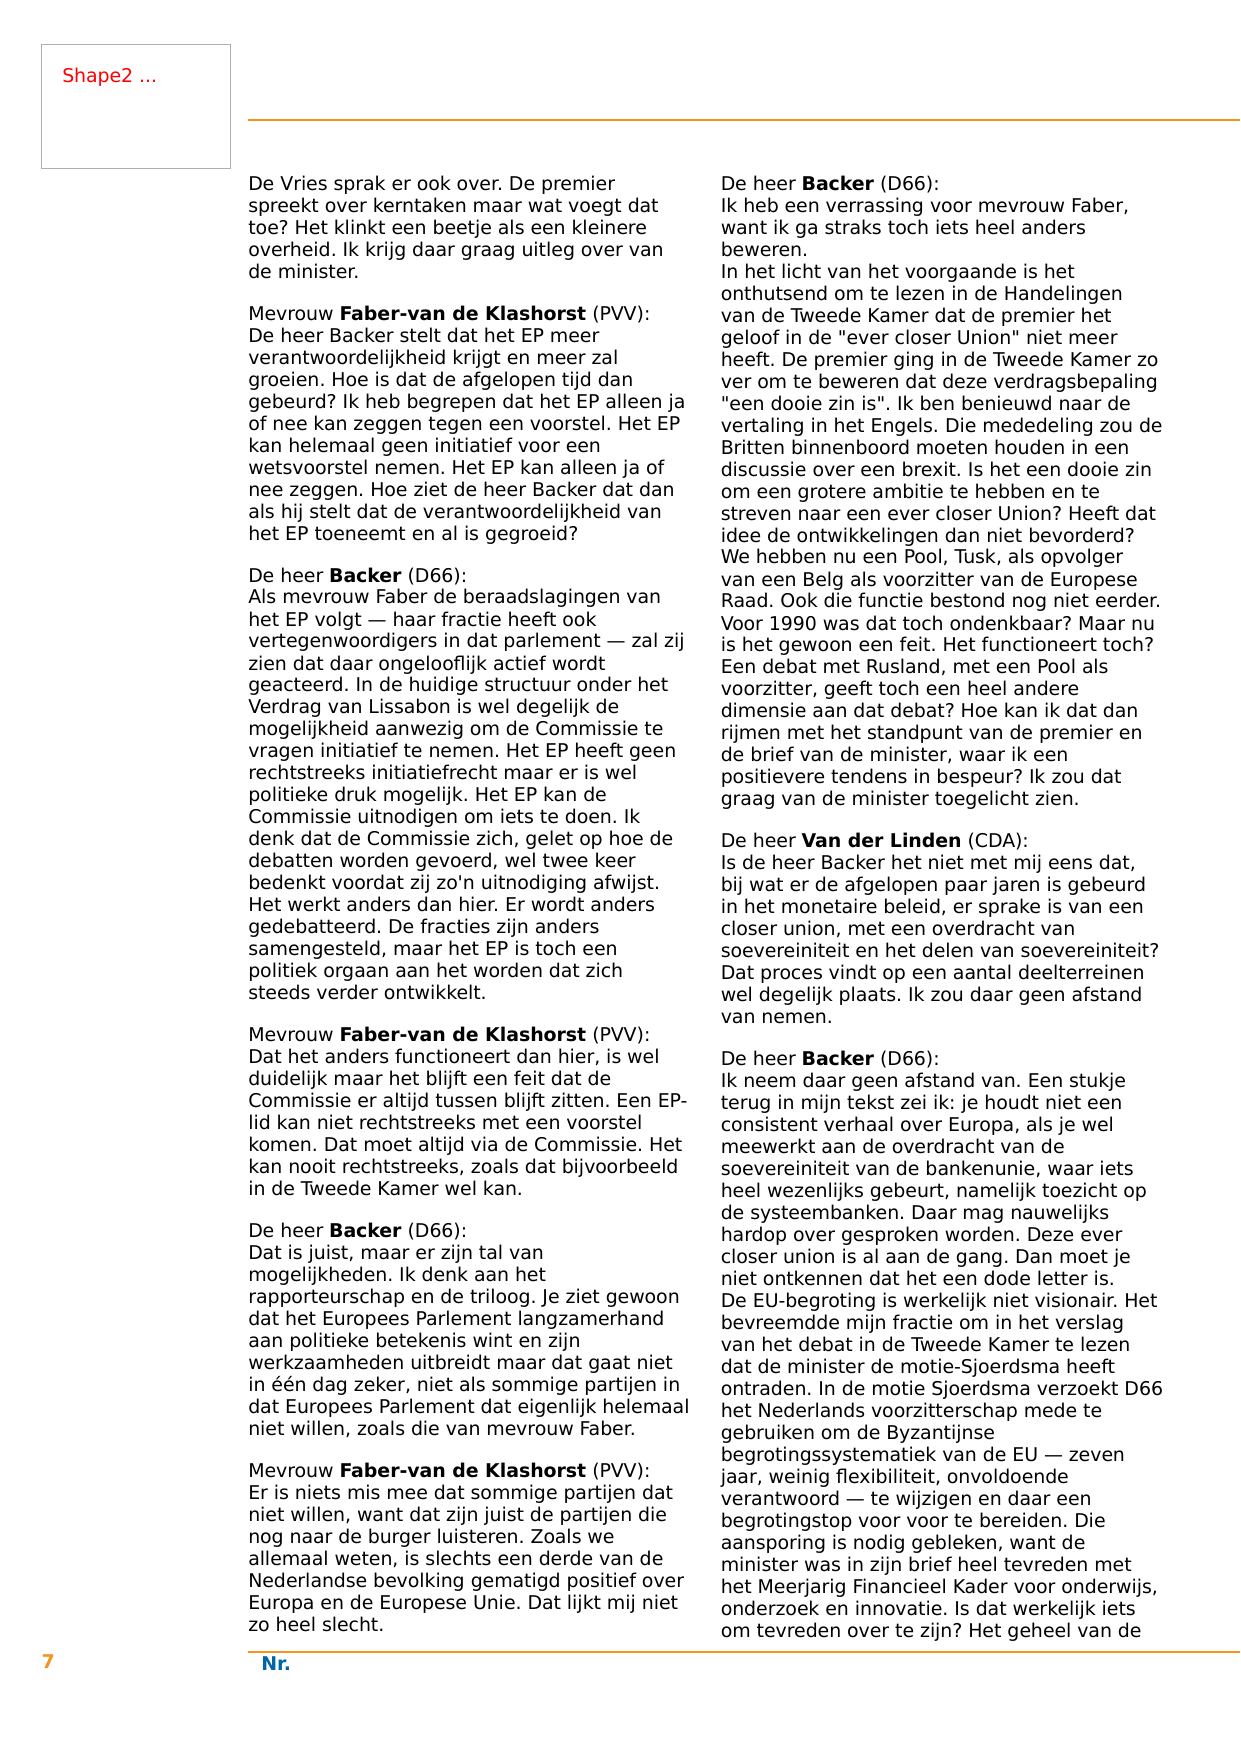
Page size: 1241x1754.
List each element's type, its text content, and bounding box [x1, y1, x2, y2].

text De heer Backer stelt dat het EP meer verantwoordelijkheid krijgt en meer zal groeien. Hoe is dat de afgelopen tijd dan gebeurd? Ik heb begrepen dat het EP alleen ja of nee kan zeggen tegen een voorstel. Het EP kan helemaal geen initiatief voor een wetsvoorstel nemen. Het EP kan alleen ja of nee zeggen. Hoe ziet de heer Backer dat dan als hij stelt dat de verantwoordelijkheid van het EP toeneemt en al is gegroeid? [248, 325, 691, 544]
text De Vries sprak er ook over. De premier spreekt over kerntaken maar wat voegt dat toe? Het klinkt een beetje als een kleinere overheid. Ik krijg daar graag uitleg over van de minister. [248, 173, 691, 283]
text Ik heb een verrassing voor mevrouw Faber, want ik ga straks toch iets heel anders beweren. [721, 195, 1163, 261]
text Er is niets mis mee dat sommige partijen dat niet willen, want dat zijn juist de partijen die nog naar de burger luisteren. Zoals we allemaal weten, is slechts een derde van de Nederlandse bevolking gematigd positief over Europa en de Europese Unie. Dat lijkt mij niet zo heel slecht. [248, 1482, 691, 1636]
text Als mevrouw Faber de beraadslagingen van het EP volgt — haar fractie heeft ook vertegenwoordigers in dat parlement — zal zij zien dat daar ongelooflijk actief wordt geacteerd. In de huidige structuur onder het Verdrag van Lissabon is wel degelijk de mogelijkheid aanwezig om de Commissie te vragen initiatief te nemen. Het EP heeft geen rechtstreeks initiatiefrecht maar er is wel politieke druk mogelijk. Het EP kan de Commissie uitnodigen om iets te doen. Ik denk dat de Commissie zich, gelet op hoe de debatten worden gevoerd, wel twee keer bedenkt voordat zij zo'n uitnodiging afwijst. Het werkt anders dan hier. Er wordt anders gedebatteerd. De fracties zijn anders samengesteld, maar het EP is toch een politiek orgaan aan het worden dat zich steeds verder ontwikkelt. [248, 586, 691, 1004]
text Dat het anders functioneert dan hier, is wel duidelijk maar het blijft een feit dat de Commissie er altijd tussen blijft zitten. Een EP-lid kan niet rechtstreeks met een voorstel komen. Dat moet altijd via de Commissie. Het kan nooit rechtstreeks, zoals dat bijvoorbeeld in de Tweede Kamer wel kan. [248, 1046, 691, 1200]
text De heer Backer (D66): [721, 173, 1163, 195]
text De heer Van der Linden (CDA): [721, 830, 1163, 852]
text De EU-begroting is werkelijk niet visionair. Het bevreemdde mijn fractie om in het verslag van het debat in de Tweede Kamer te lezen dat de minister de motie-Sjoerdsma heeft ontraden. In de motie Sjoerdsma verzoekt D66 het Nederlands voorzitterschap mede te gebruiken om de Byzantijnse begrotingssystematiek van de EU — zeven jaar, weinig flexibiliteit, onvoldoende verantwoord — te wijzigen en daar een begrotingstop voor voor te bereiden. Die aansporing is nodig gebleken, want de minister was in zijn brief heel tevreden met het Meerjarig Financieel Kader voor onderwijs, onderzoek en innovatie. Is dat werkelijk iets om tevreden over te zijn? Het geheel van de [721, 1290, 1163, 1641]
text De heer Backer (D66): [721, 1048, 1163, 1070]
text In het licht van het voorgaande is het onthutsend om te lezen in de Handelingen van de Tweede Kamer dat de premier het geloof in de "ever closer Union" niet meer heeft. De premier ging in de Tweede Kamer zo ver om te beweren dat deze verdragsbepaling "een dooie zin is". Ik ben benieuwd naar de vertaling in het Engels. Die mededeling zou de Britten binnenboord moeten houden in een discussie over een brexit. Is het een dooie zin om een grotere ambitie te hebben en te streven naar een ever closer Union? Heeft dat idee de ontwikkelingen dan niet bevorderd? We hebben nu een Pool, Tusk, als opvolger van een Belg als voorzitter van de Europese Raad. Ook die functie bestond nog niet eerder. Voor 1990 was dat toch ondenkbaar? Maar nu is het gewoon een feit. Het functioneert toch? Een debat met Rusland, met een Pool als voorzitter, geeft toch een heel andere dimensie aan dat debat? Hoe kan ik dat dan rijmen met het standpunt van de premier en de brief van de minister, waar ik een positievere tendens in bespeur? Ik zou dat graag van de minister toegelicht zien. [721, 261, 1163, 810]
text Dat is juist, maar er zijn tal van mogelijkheden. Ik denk aan het rapporteurschap en de triloog. Je ziet gewoon dat het Europees Parlement langzamerhand aan politieke betekenis wint en zijn werkzaamheden uitbreidt maar dat gaat niet in één dag zeker, niet als sommige partijen in dat Europees Parlement dat eigenlijk helemaal niet willen, zoals die van mevrouw Faber. [248, 1242, 691, 1440]
text Mevrouw Faber-van de Klashorst (PVV): [248, 303, 691, 325]
text Is de heer Backer het niet met mij eens dat, bij wat er de afgelopen paar jaren is gebeurd in het monetaire beleid, er sprake is van een closer union, met een overdracht van soevereiniteit en het delen van soevereiniteit? Dat proces vindt op een aantal deelterreinen wel degelijk plaats. Ik zou daar geen afstand van nemen. [721, 852, 1163, 1028]
text Mevrouw Faber-van de Klashorst (PVV): [248, 1024, 691, 1046]
text De heer Backer (D66): [248, 564, 691, 586]
text Mevrouw Faber-van de Klashorst (PVV): [248, 1460, 691, 1482]
text De heer Backer (D66): [248, 1220, 691, 1242]
text Ik neem daar geen afstand van. Een stukje terug in mijn tekst zei ik: je houdt niet een consistent verhaal over Europa, als je wel meewerkt aan de overdracht van de soevereiniteit van de bankenunie, waar iets heel wezenlijks gebeurt, namelijk toezicht op de systeembanken. Daar mag nauwelijks hardop over gesproken worden. Deze ever closer union is al aan de gang. Dan moet je niet ontkennen dat het een dode letter is. [721, 1070, 1163, 1290]
